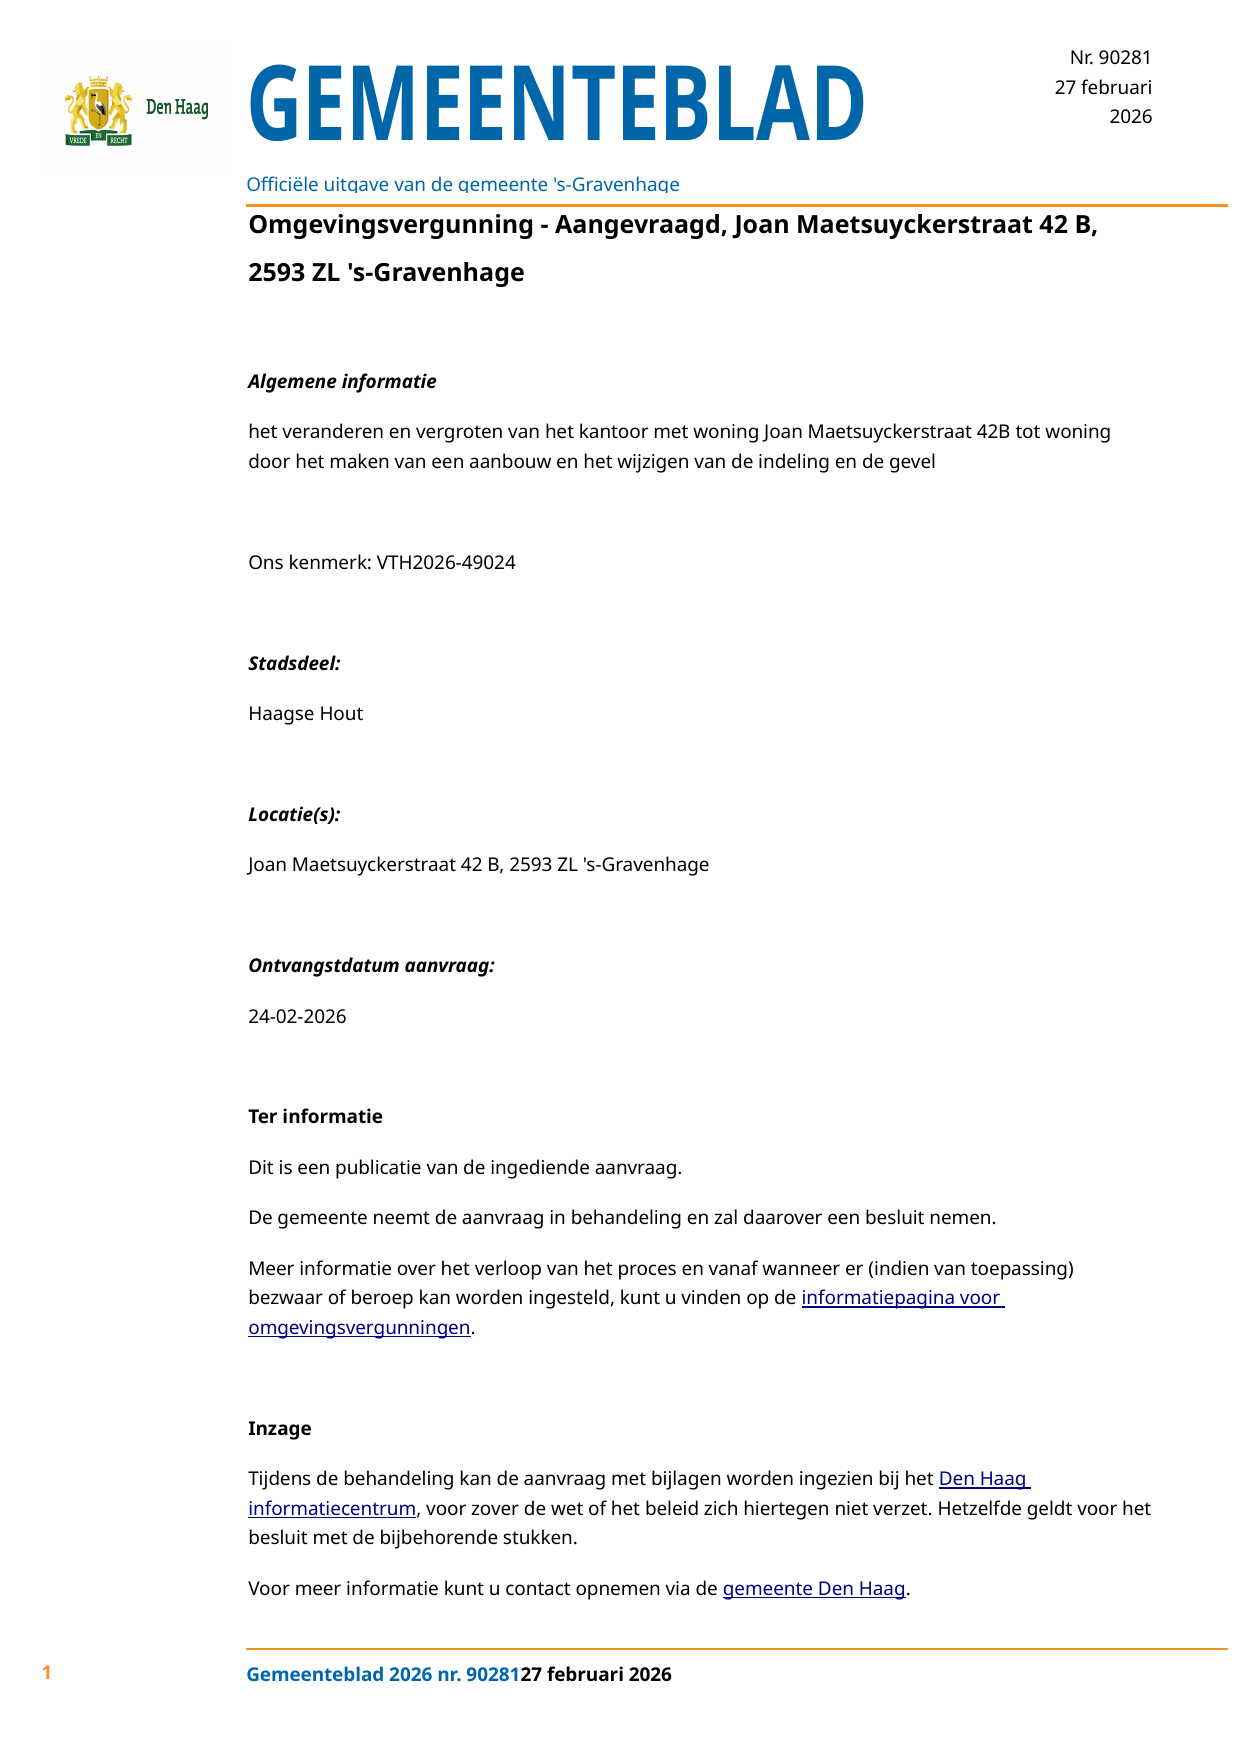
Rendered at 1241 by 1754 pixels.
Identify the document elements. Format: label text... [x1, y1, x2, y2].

text De gemeente neemt de aanvraag in behandeling en zal daarover een besluit nemen. [248, 1204, 1152, 1230]
text Joan Maetsuyckerstraat 42 B, 2593 ZL 's-Gravenhage [248, 852, 1152, 877]
text Algemene informatie [248, 368, 1152, 394]
text 24-02-2026 [248, 1003, 1152, 1029]
picture [41, 47, 231, 172]
text Dit is een publicatie van de ingediende aanvraag. [248, 1154, 1152, 1180]
text Haagse Hout [248, 700, 1152, 726]
text Ter informatie [248, 1104, 1152, 1129]
text Omgevingsvergunning - Aangevraagd, Joan Maetsuyckerstraat 42 B, 2593 ZL 's-Gravenhage [248, 207, 1152, 288]
text Meer informatie over het verloop van het proces en vanaf wanneer er (indien van toepassing) bezwaar of beroep kan worden ingesteld, kunt u vinden op de informatiepagina voor omgevingsvergunningen. [248, 1255, 1152, 1340]
text Tijdens de behandeling kan de aanvraag met bijlagen worden ingezien bij het Den Haag informatiecentrum, voor zover de wet of het beleid zich hiertegen niet verzet. Hetzelfde geldt voor het besluit met de bijbehorende stukken. [248, 1465, 1152, 1550]
text Stadsdeel: [248, 650, 1152, 676]
text Ons kenmerk: VTH2026-49024 [248, 549, 1152, 575]
text het veranderen en vergroten van het kantoor met woning Joan Maetsuyckerstraat 42B tot woning door het maken van een aanbouw en het wijzigen van de indeling en de gevel [248, 419, 1152, 474]
text Ontvangstdatum aanvraag: [248, 952, 1152, 978]
text Voor meer informatie kunt u contact opnemen via de gemeente Den Haag. [248, 1575, 1152, 1601]
text Inzage [248, 1415, 1152, 1441]
text Locatie(s): [248, 801, 1152, 827]
